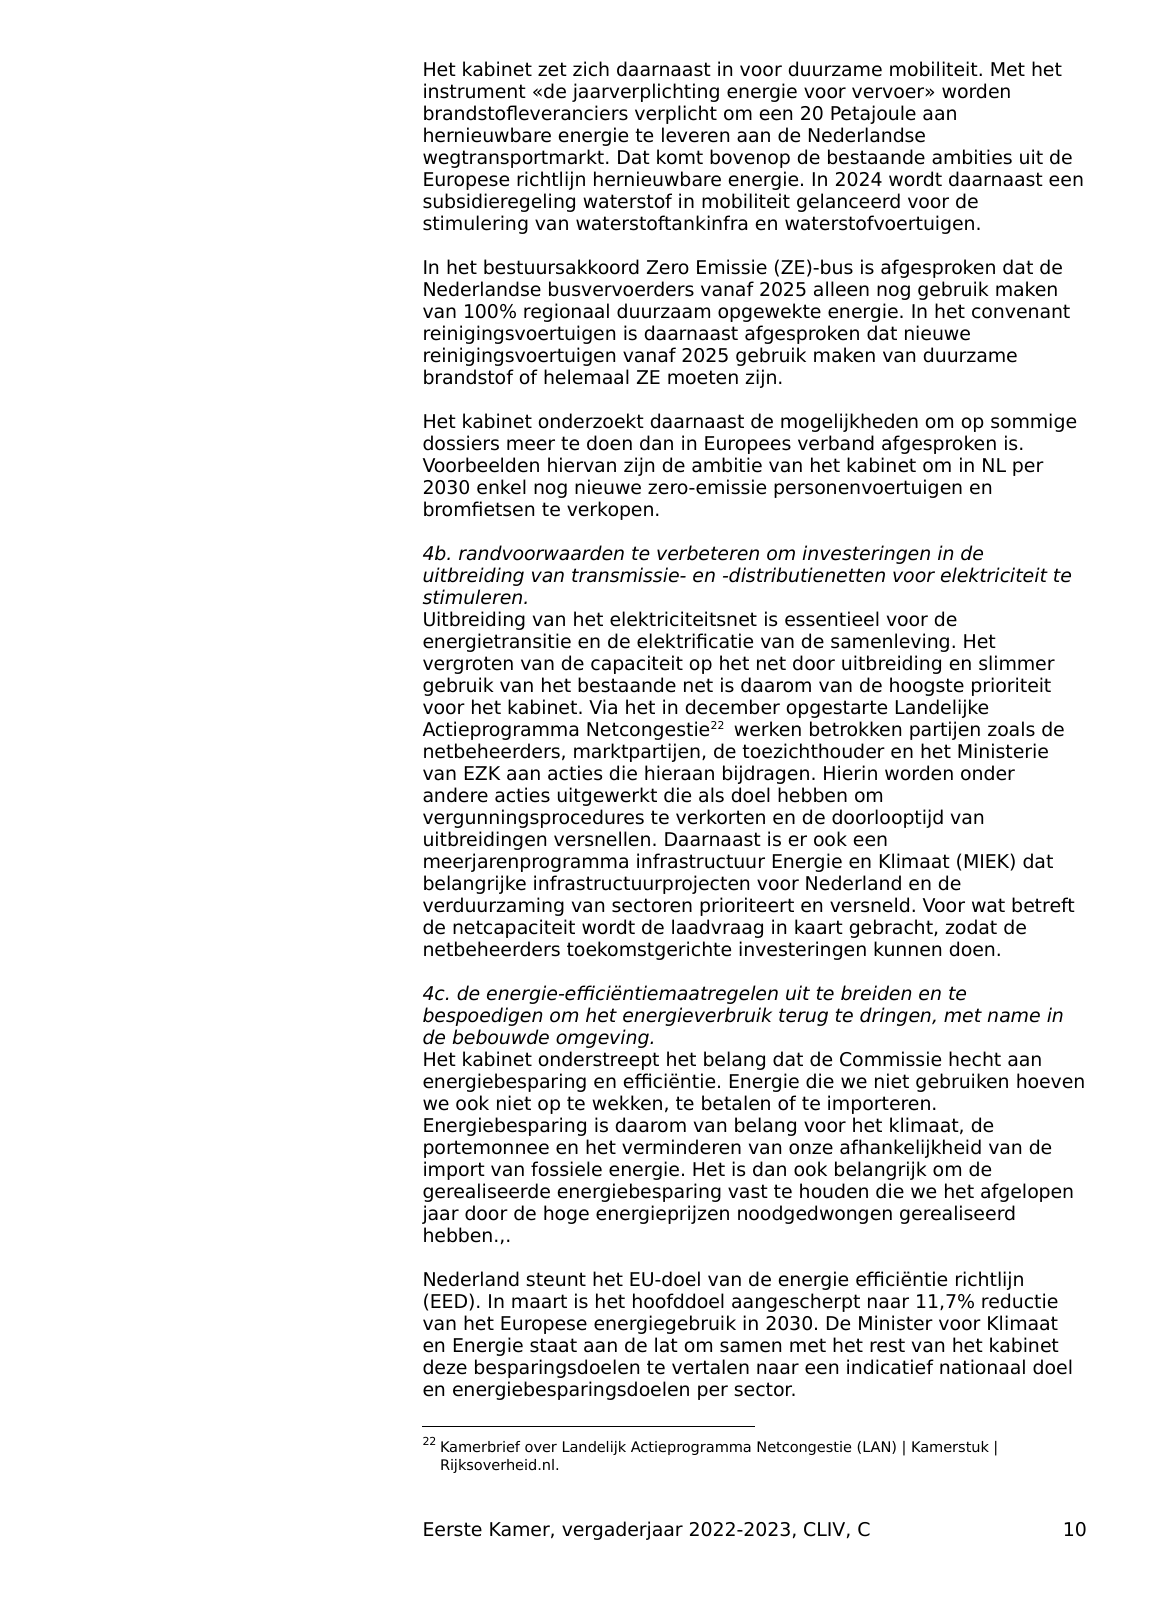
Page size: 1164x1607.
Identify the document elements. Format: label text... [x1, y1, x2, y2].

text Nederland steunt het EU-doel van de energie efficiëntie richtlijn (EED). In maart is het hoofddoel aangescherpt naar 11,7% reductie van het Europese energiegebruik in 2030. De Minister voor Klimaat en Energie staat aan de lat om samen met het rest van het kabinet deze besparingsdoelen te vertalen naar een indicatief nationaal doel en energiebesparingsdoelen per sector. [422, 1269, 1087, 1401]
text Het kabinet onderstreept het belang dat de Commissie hecht aan energiebesparing en efficiëntie. Energie die we niet gebruiken hoeven we ook niet op te wekken, te betalen of te importeren. Energiebesparing is daarom van belang voor het klimaat, de portemonnee en het verminderen van onze afhankelijkheid van de import van fossiele energie. Het is dan ook belangrijk om de gerealiseerde energiebesparing vast te houden die we het afgelopen jaar door de hoge energieprijzen noodgedwongen gerealiseerd hebben.,. [422, 1049, 1087, 1247]
text Kamerbrief over Landelijk Actieprogramma Netcongestie (LAN) | Kamerstuk | Rijksoverheid.nl. [422, 1435, 1087, 1474]
text 4c. de energie-efficiëntiemaatregelen uit te breiden en te bespoedigen om het energieverbruik terug te dringen, met name in de bebouwde omgeving. [422, 983, 1087, 1049]
text In het bestuursakkoord Zero Emissie (ZE)-bus is afgesproken dat de Nederlandse busvervoerders vanaf 2025 alleen nog gebruik maken van 100% regionaal duurzaam opgewekte energie. In het convenant reinigingsvoertuigen is daarnaast afgesproken dat nieuwe reinigingsvoertuigen vanaf 2025 gebruik maken van duurzame brandstof of helemaal ZE moeten zijn. [422, 257, 1087, 389]
text Uitbreiding van het elektriciteitsnet is essentieel voor de energietransitie en de elektrificatie van de samenleving. Het vergroten van de capaciteit op het net door uitbreiding en slimmer gebruik van het bestaande net is daarom van de hoogste prioriteit voor het kabinet. Via het in december opgestarte Landelijke Actieprogramma Netcongestie werken betrokken partijen zoals de netbeheerders, marktpartijen, de toezichthouder en het Ministerie van EZK aan acties die hieraan bijdragen. Hierin worden onder andere acties uitgewerkt die als doel hebben om vergunningsprocedures te verkorten en de doorlooptijd van uitbreidingen versnellen. Daarnaast is er ook een meerjarenprogramma infrastructuur Energie en Klimaat (MIEK) dat belangrijke infrastructuurprojecten voor Nederland en de verduurzaming van sectoren prioriteert en versneld. Voor wat betreft de netcapaciteit wordt de laadvraag in kaart gebracht, zodat de netbeheerders toekomstgerichte investeringen kunnen doen. [422, 609, 1087, 961]
text Het kabinet onderzoekt daarnaast de mogelijkheden om op sommige dossiers meer te doen dan in Europees verband afgesproken is. Voorbeelden hiervan zijn de ambitie van het kabinet om in NL per 2030 enkel nog nieuwe zero-emissie personenvoertuigen en bromfietsen te verkopen. [422, 411, 1087, 521]
text 4b. randvoorwaarden te verbeteren om investeringen in de uitbreiding van transmissie- en -distributienetten voor elektriciteit te stimuleren. [422, 543, 1087, 609]
text Het kabinet zet zich daarnaast in voor duurzame mobiliteit. Met het instrument «de jaarverplichting energie voor vervoer» worden brandstofleveranciers verplicht om een 20 Petajoule aan hernieuwbare energie te leveren aan de Nederlandse wegtransportmarkt. Dat komt bovenop de bestaande ambities uit de Europese richtlijn hernieuwbare energie. In 2024 wordt daarnaast een subsidieregeling waterstof in mobiliteit gelanceerd voor de stimulering van waterstoftankinfra en waterstofvoertuigen. [422, 59, 1087, 235]
